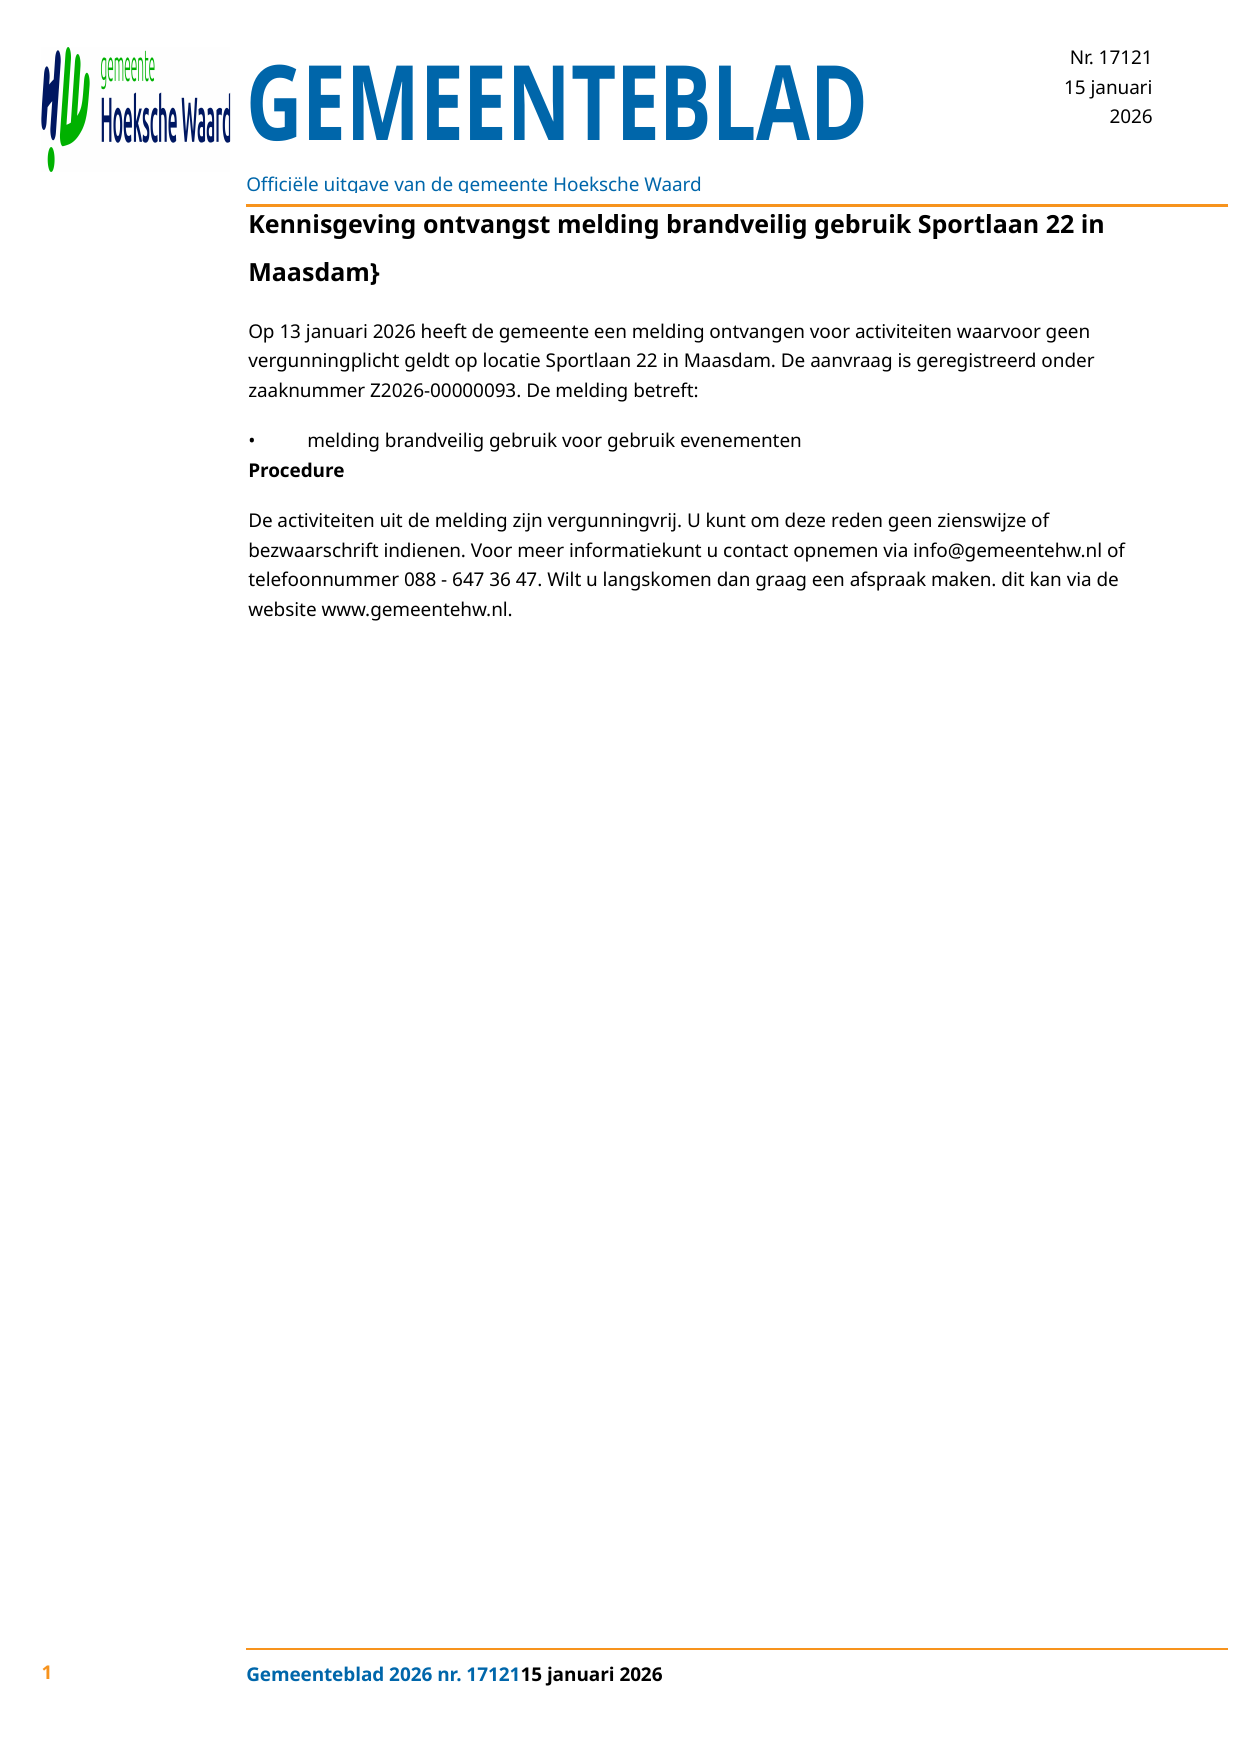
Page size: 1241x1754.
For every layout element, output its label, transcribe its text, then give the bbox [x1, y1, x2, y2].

text Op 13 januari 2026 heeft de gemeente een melding ontvangen voor activiteiten waarvoor geen vergunningplicht geldt op locatie Sportlaan 22 in Maasdam. De aanvraag is geregistreerd onder zaaknummer Z2026-00000093. De melding betreft: [248, 318, 1152, 403]
text Procedure [248, 457, 1152, 483]
picture [41, 47, 231, 172]
text De activiteiten uit de melding zijn vergunningvrij. U kunt om deze reden geen zienswijze of bezwaarschrift indienen. Voor meer informatiekunt u contact opnemen via info@gemeentehw.nl of telefoonnummer 088 - 647 36 47. Wilt u langskomen dan graag een afspraak maken. dit kan via de website www.gemeentehw.nl. [248, 507, 1152, 622]
list melding brandveilig gebruik voor gebruik evenementen [248, 427, 1152, 453]
text Kennisgeving ontvangst melding brandveilig gebruik Sportlaan 22 in Maasdam} [248, 207, 1152, 288]
